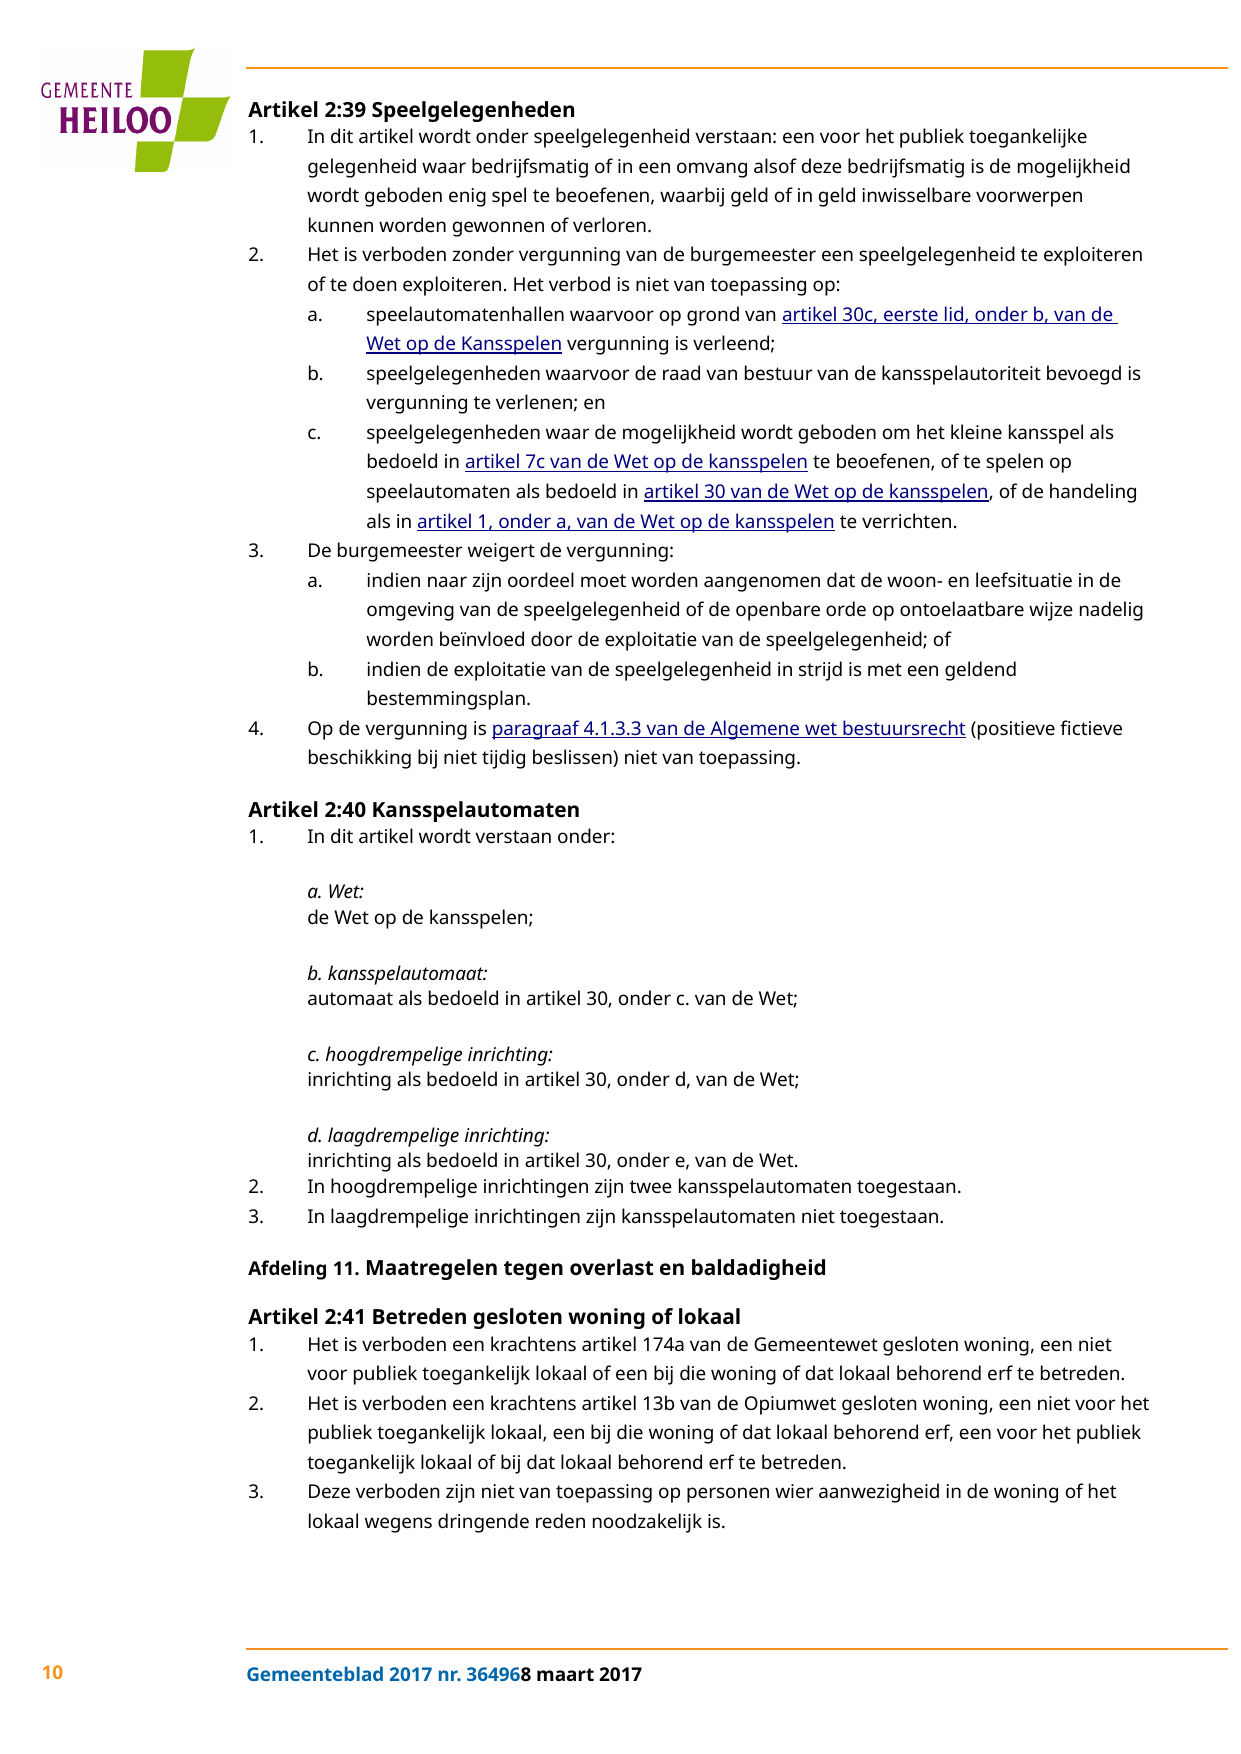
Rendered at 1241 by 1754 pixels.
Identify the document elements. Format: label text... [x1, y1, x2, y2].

text Artikel 2:39 Speelgelegenheden [248, 95, 1152, 123]
list automaat als bedoeld in artikel 30, onder c. van de Wet; [307, 985, 800, 1011]
list a. Wet: [307, 879, 800, 904]
text Artikel 2:40 Kansspelautomaten [248, 795, 1152, 823]
list de Wet op de kansspelen; [307, 904, 800, 930]
list In laagdrempelige inrichtingen zijn kansspelautomaten niet toegestaan. [248, 1203, 1152, 1228]
list speelautomatenhallen waarvoor op grond van artikel 30c, eerste lid, onder b, van de Wet op de Kansspelen vergunning is verleend; [307, 301, 1152, 356]
list In hoogdrempelige inrichtingen zijn twee kansspelautomaten toegestaan. [248, 1173, 1152, 1199]
list Het is verboden een krachtens artikel 13b van de Opiumwet gesloten woning, een niet voor het publiek toegankelijk lokaal, een bij die woning of dat lokaal behorend erf, een voor het publiek toegankelijk lokaal of bij dat lokaal behorend erf te betreden. [248, 1390, 1152, 1475]
list Deze verboden zijn niet van toepassing op personen wier aanwezigheid in de woning of het lokaal wegens dringende reden noodzakelijk is. [248, 1479, 1152, 1534]
list In dit artikel wordt verstaan onder: [248, 823, 1152, 849]
list In dit artikel wordt onder speelgelegenheid verstaan: een voor het publiek toegankelijke gelegenheid waar bedrijfsmatig of in een omvang alsof deze bedrijfsmatig is de mogelijkheid wordt geboden enig spel te beoefenen, waarbij geld of in geld inwisselbare voorwerpen kunnen worden gewonnen of verloren. [248, 123, 1152, 238]
list speelgelegenheden waarvoor de raad van bestuur van de kansspelautoriteit bevoegd is vergunning te verlenen; en [307, 360, 1152, 415]
text Artikel 2:41 Betreden gesloten woning of lokaal [248, 1302, 1152, 1331]
list De burgemeester weigert de vergunning: [248, 537, 1152, 563]
list Het is verboden zonder vergunning van de burgemeester een speelgelegenheid te exploiteren of te doen exploiteren. Het verbod is niet van toepassing op: [248, 242, 1152, 297]
picture [41, 47, 231, 172]
list indien de exploitatie van de speelgelegenheid in strijd is met een geldend bestemmingsplan. [307, 656, 1152, 711]
list indien naar zijn oordeel moet worden aangenomen dat de woon- en leefsituatie in de omgeving van de speelgelegenheid of de openbare orde op ontoelaatbare wijze nadelig worden beïnvloed door de exploitatie van de speelgelegenheid; of [307, 567, 1152, 652]
list d. laagdrempelige inrichting: [307, 1122, 800, 1147]
list speelgelegenheden waar de mogelijkheid wordt geboden om het kleine kansspel als bedoeld in artikel 7c van de Wet op de kansspelen te beoefenen, of te spelen op speelautomaten als bedoeld in artikel 30 van de Wet op de kansspelen, of de handeling als in artikel 1, onder a, van de Wet op de kansspelen te verrichten. [307, 419, 1152, 533]
list c. hoogdrempelige inrichting: [307, 1041, 800, 1066]
text Afdeling 11. Maatregelen tegen overlast en baldadigheid [248, 1253, 1152, 1282]
list b. kansspelautomaat: [307, 960, 800, 985]
list inrichting als bedoeld in artikel 30, onder e, van de Wet. [307, 1147, 800, 1173]
list inrichting als bedoeld in artikel 30, onder d, van de Wet; [307, 1066, 800, 1092]
list Het is verboden een krachtens artikel 174a van de Gemeentewet gesloten woning, een niet voor publiek toegankelijk lokaal of een bij die woning of dat lokaal behorend erf te betreden. [248, 1331, 1152, 1386]
list Op de vergunning is paragraaf 4.1.3.3 van de Algemene wet bestuursrecht (positieve fictieve beschikking bij niet tijdig beslissen) niet van toepassing. [248, 715, 1152, 770]
